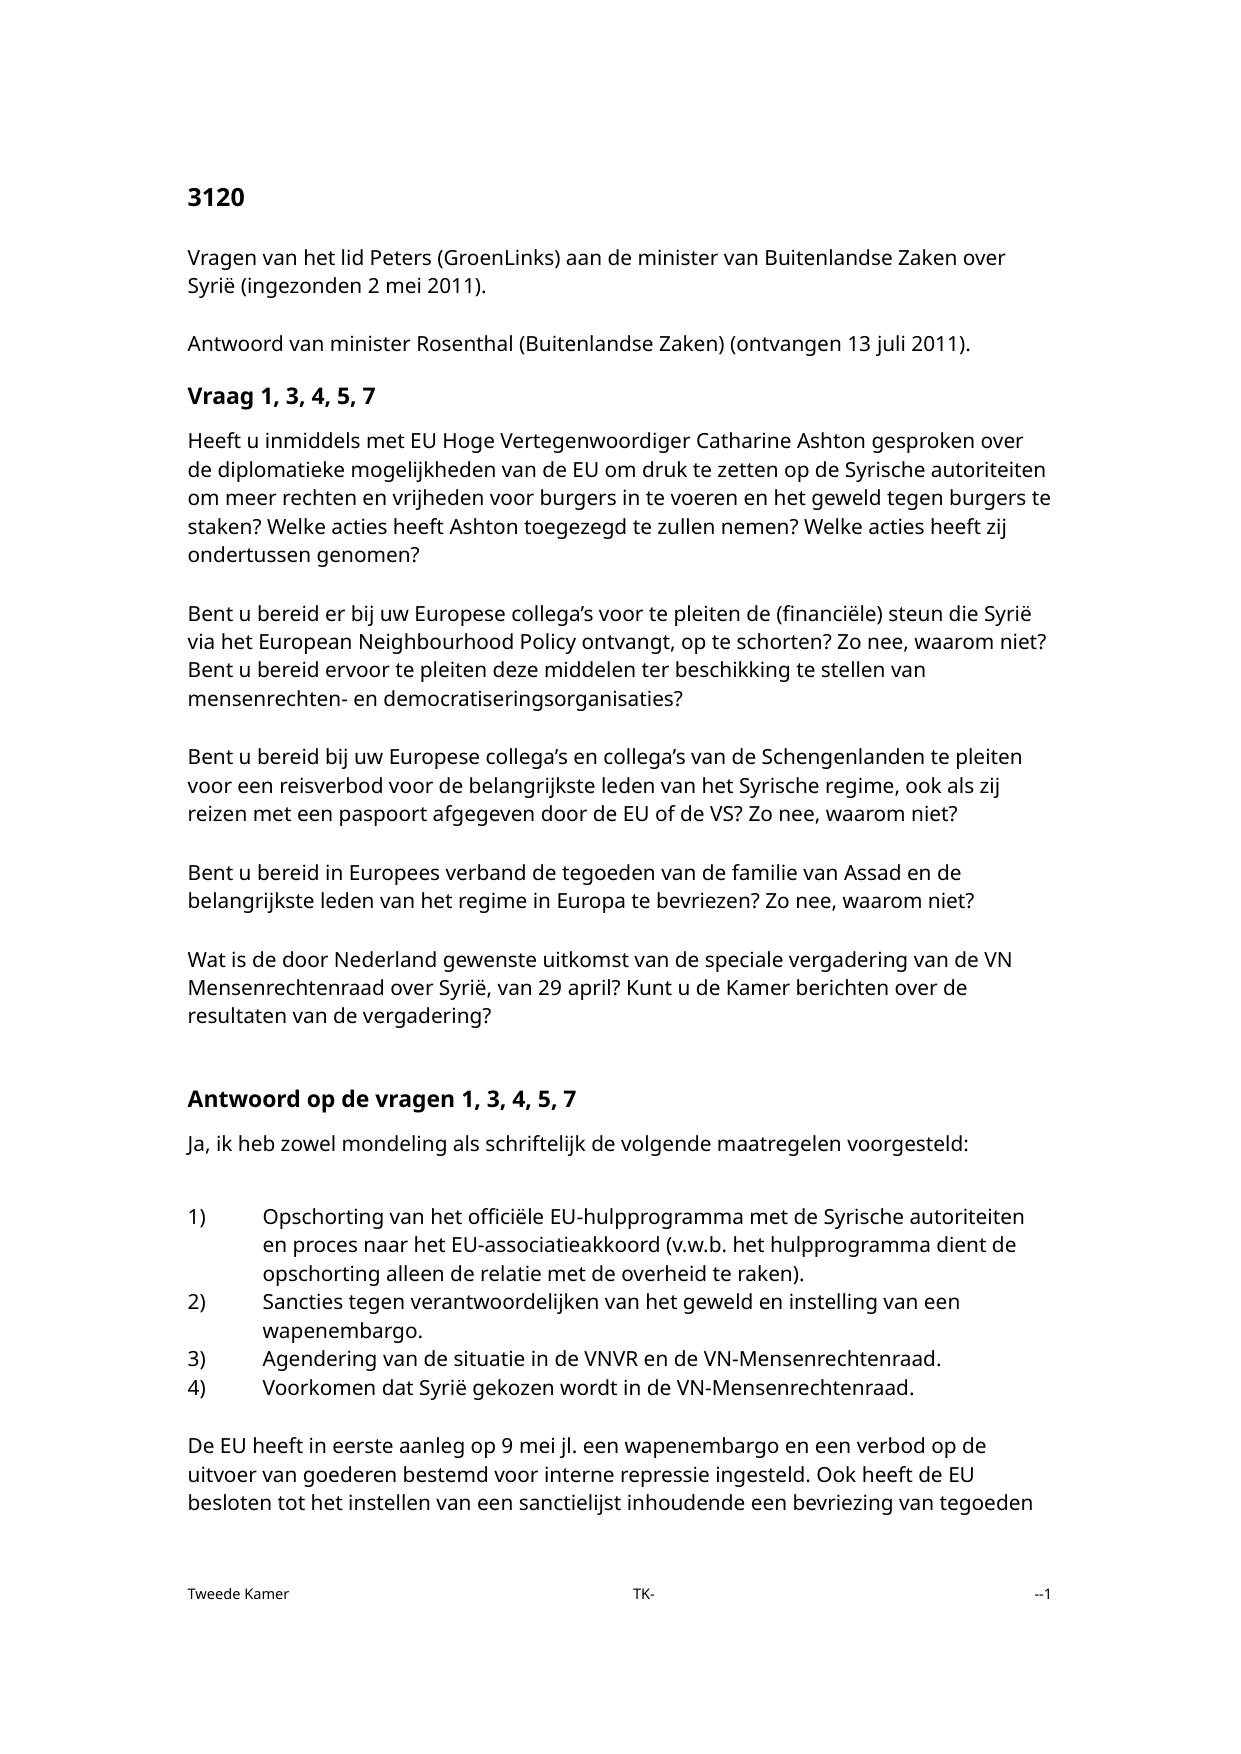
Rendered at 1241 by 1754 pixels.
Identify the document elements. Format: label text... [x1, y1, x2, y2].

list Opschorting van het officiële EU-hulpprogramma met de Syrische autoriteiten en proces naar het EU-associatieakkoord (v.w.b. het hulpprogramma dient de opschorting alleen de relatie met de overheid te raken). [187, 1202, 1053, 1287]
text 3120 [187, 179, 1053, 213]
text Antwoord van minister Rosenthal (Buitenlandse Zaken) (ontvangen 13 juli 2011). [187, 329, 1053, 358]
text Heeft u inmiddels met EU Hoge Vertegenwoordiger Catharine Ashton gesproken over de diplomatieke mogelijkheden van de EU om druk te zetten op de Syrische autoriteiten om meer rechten en vrijheden voor burgers in te voeren en het geweld tegen burgers te staken? Welke acties heeft Ashton toegezegd te zullen nemen? Welke acties heeft zij ondertussen genomen? [187, 427, 1053, 569]
text Vragen van het lid Peters (GroenLinks) aan de minister van Buitenlandse Zaken over Syrië (ingezonden 2 mei 2011). [187, 243, 1053, 300]
subtitle Vraag 1, 3, 4, 5, 7 [187, 380, 1053, 412]
text Bent u bereid er bij uw Europese collega’s voor te pleiten de (financiële) steun die Syrië via het European Neighbourhood Policy ontvangt, op te schorten? Zo nee, waarom niet? Bent u bereid ervoor te pleiten deze middelen ter beschikking te stellen van mensenrechten- en democratiseringsorganisaties? [187, 599, 1053, 712]
list Sancties tegen verantwoordelijken van het geweld en instelling van een wapenembargo. [187, 1287, 1053, 1344]
text De EU heeft in eerste aanleg op 9 mei jl. een wapenembargo en een verbod op de uitvoer van goederen bestemd voor interne repressie ingesteld. Ook heeft de EU besloten tot het instellen van een sanctielijst inhoudende een bevriezing van tegoeden [187, 1431, 1053, 1517]
text Bent u bereid bij uw Europese collega’s en collega’s van de Schengenlanden te pleiten voor een reisverbod voor de belangrijkste leden van het Syrische regime, ook als zij reizen met een paspoort afgegeven door de EU of de VS? Zo nee, waarom niet? [187, 742, 1053, 828]
list Agendering van de situatie in de VNVR en de VN-Mensenrechtenraad. [187, 1344, 1053, 1373]
text Wat is de door Nederland gewenste uitkomst van de speciale vergadering van de VN Mensenrechtenraad over Syrië, van 29 april? Kunt u de Kamer berichten over de resultaten van de vergadering? [187, 945, 1053, 1030]
list Voorkomen dat Syrië gekozen wordt in de VN-Mensenrechtenraad. [187, 1373, 1053, 1401]
text Ja, ik heb zowel mondeling als schriftelijk de volgende maatregelen voorgesteld: [187, 1129, 1053, 1157]
text Bent u bereid in Europees verband de tegoeden van de familie van Assad en de belangrijkste leden van het regime in Europa te bevriezen? Zo nee, waarom niet? [187, 858, 1053, 915]
subtitle Antwoord op de vragen 1, 3, 4, 5, 7 [187, 1082, 1053, 1114]
